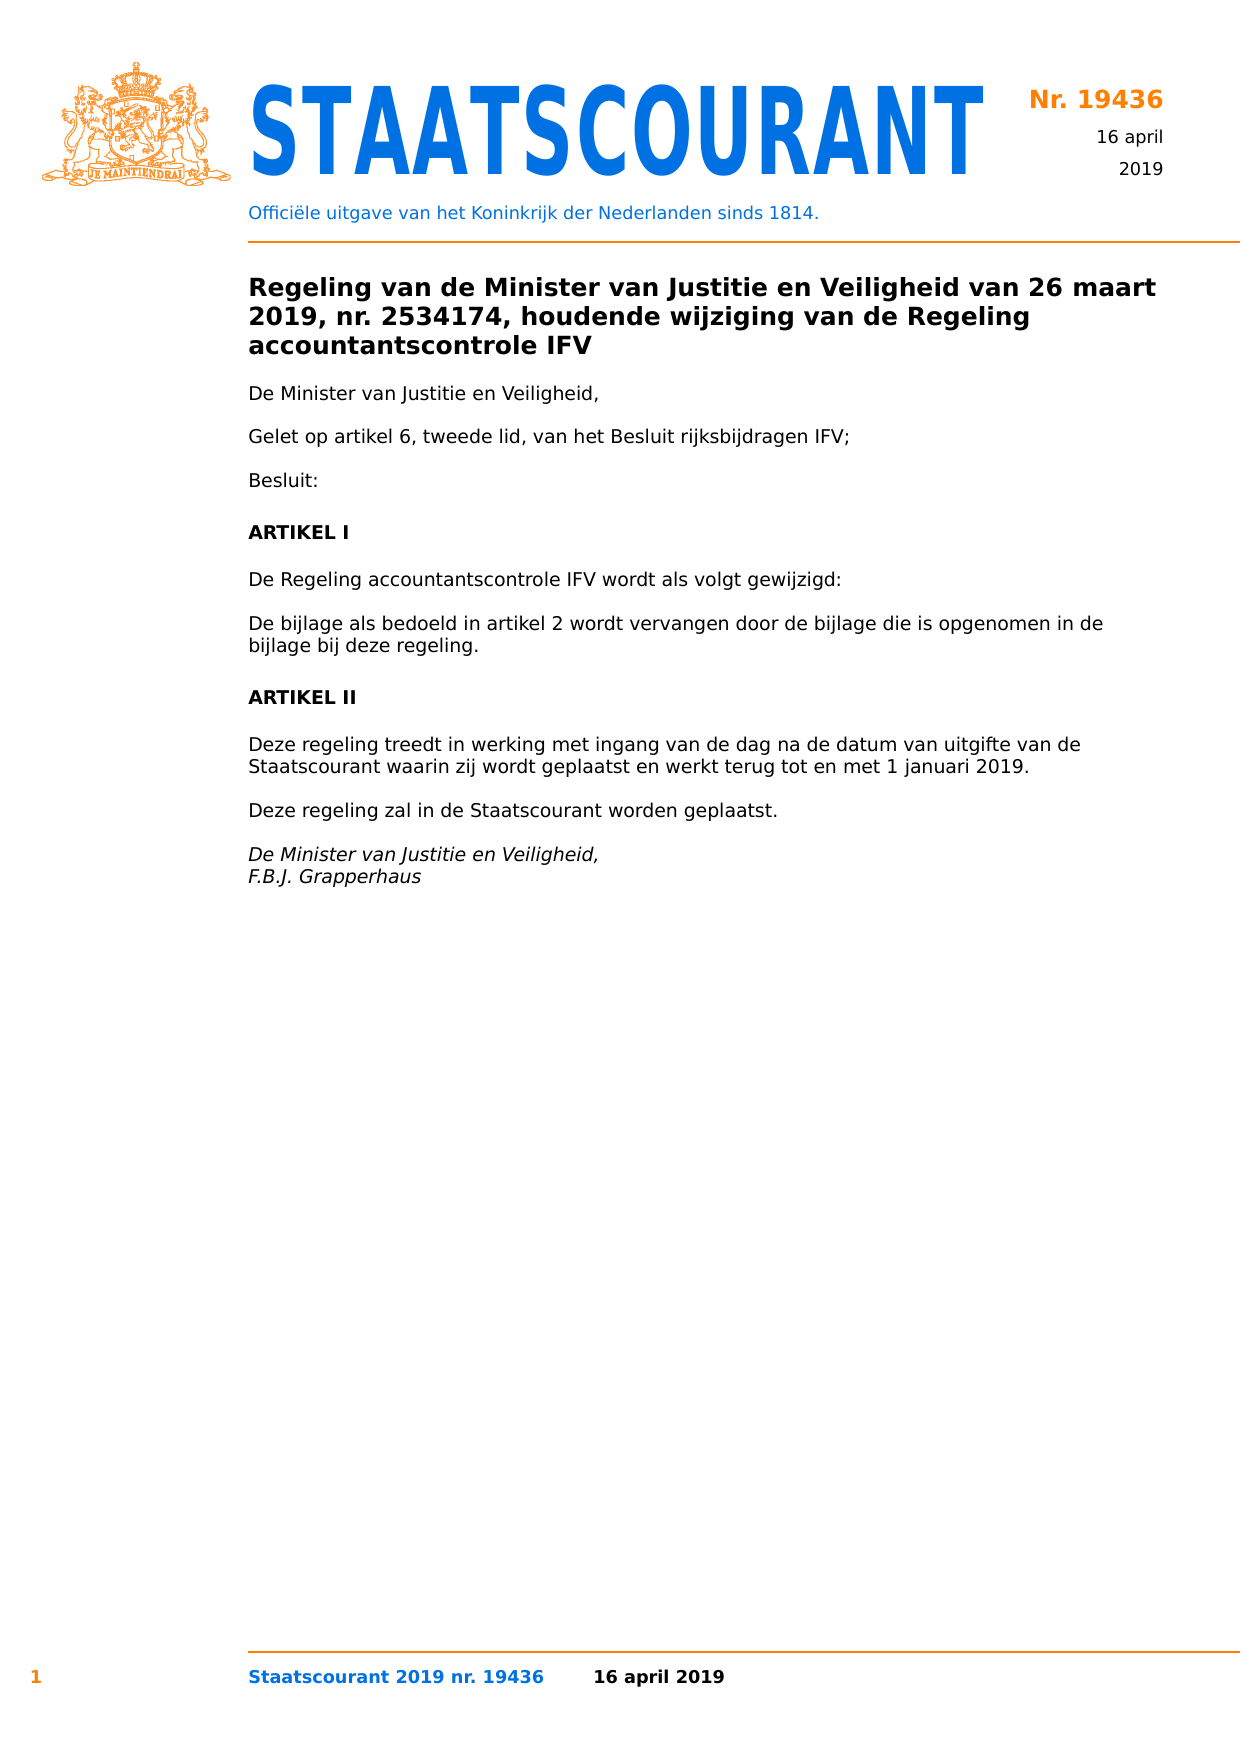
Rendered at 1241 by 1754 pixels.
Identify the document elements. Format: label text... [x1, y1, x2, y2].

text De Regeling accountantscontrole IFV wordt als volgt gewijzigd: [248, 569, 1163, 591]
text Gelet op artikel 6, tweede lid, van het Besluit rijksbijdragen IFV; [248, 426, 1163, 448]
text Deze regeling zal in de Staatscourant worden geplaatst. [248, 800, 1163, 822]
subtitle ARTIKEL II [248, 687, 1163, 709]
text Besluit: [248, 470, 1163, 492]
table_header STAATSCOURANT [248, 62, 998, 203]
text Deze regeling treedt in werking met ingang van de dag na de datum van uitgifte van de Staatscourant waarin zij wordt geplaatst en werkt terug tot en met 1 januari 2019. [248, 734, 1163, 778]
table_header Nr. 19436 [998, 62, 1240, 121]
subtitle ARTIKEL I [248, 522, 1163, 544]
text De Minister van Justitie en Veiligheid, F.B.J. Grapperhaus [248, 843, 1163, 887]
table_cell 2019 [998, 153, 1240, 203]
picture [41, 62, 231, 186]
table_cell 16 april [998, 121, 1240, 153]
text De bijlage als bedoeld in artikel 2 wordt vervangen door de bijlage die is opgenomen in de bijlage bij deze regeling. [248, 613, 1163, 657]
text De Minister van Justitie en Veiligheid, [248, 382, 1163, 404]
table_cell Officiële uitgave van het Koninkrijk der Nederlanden sinds 1814. [248, 203, 1240, 241]
table_header [25, 62, 248, 241]
subtitle Regeling van de Minister van Justitie en Veiligheid van 26 maart 2019, nr. 2534174, houdende wijziging van de Regeling accountantscontrole IFV [248, 273, 1163, 361]
